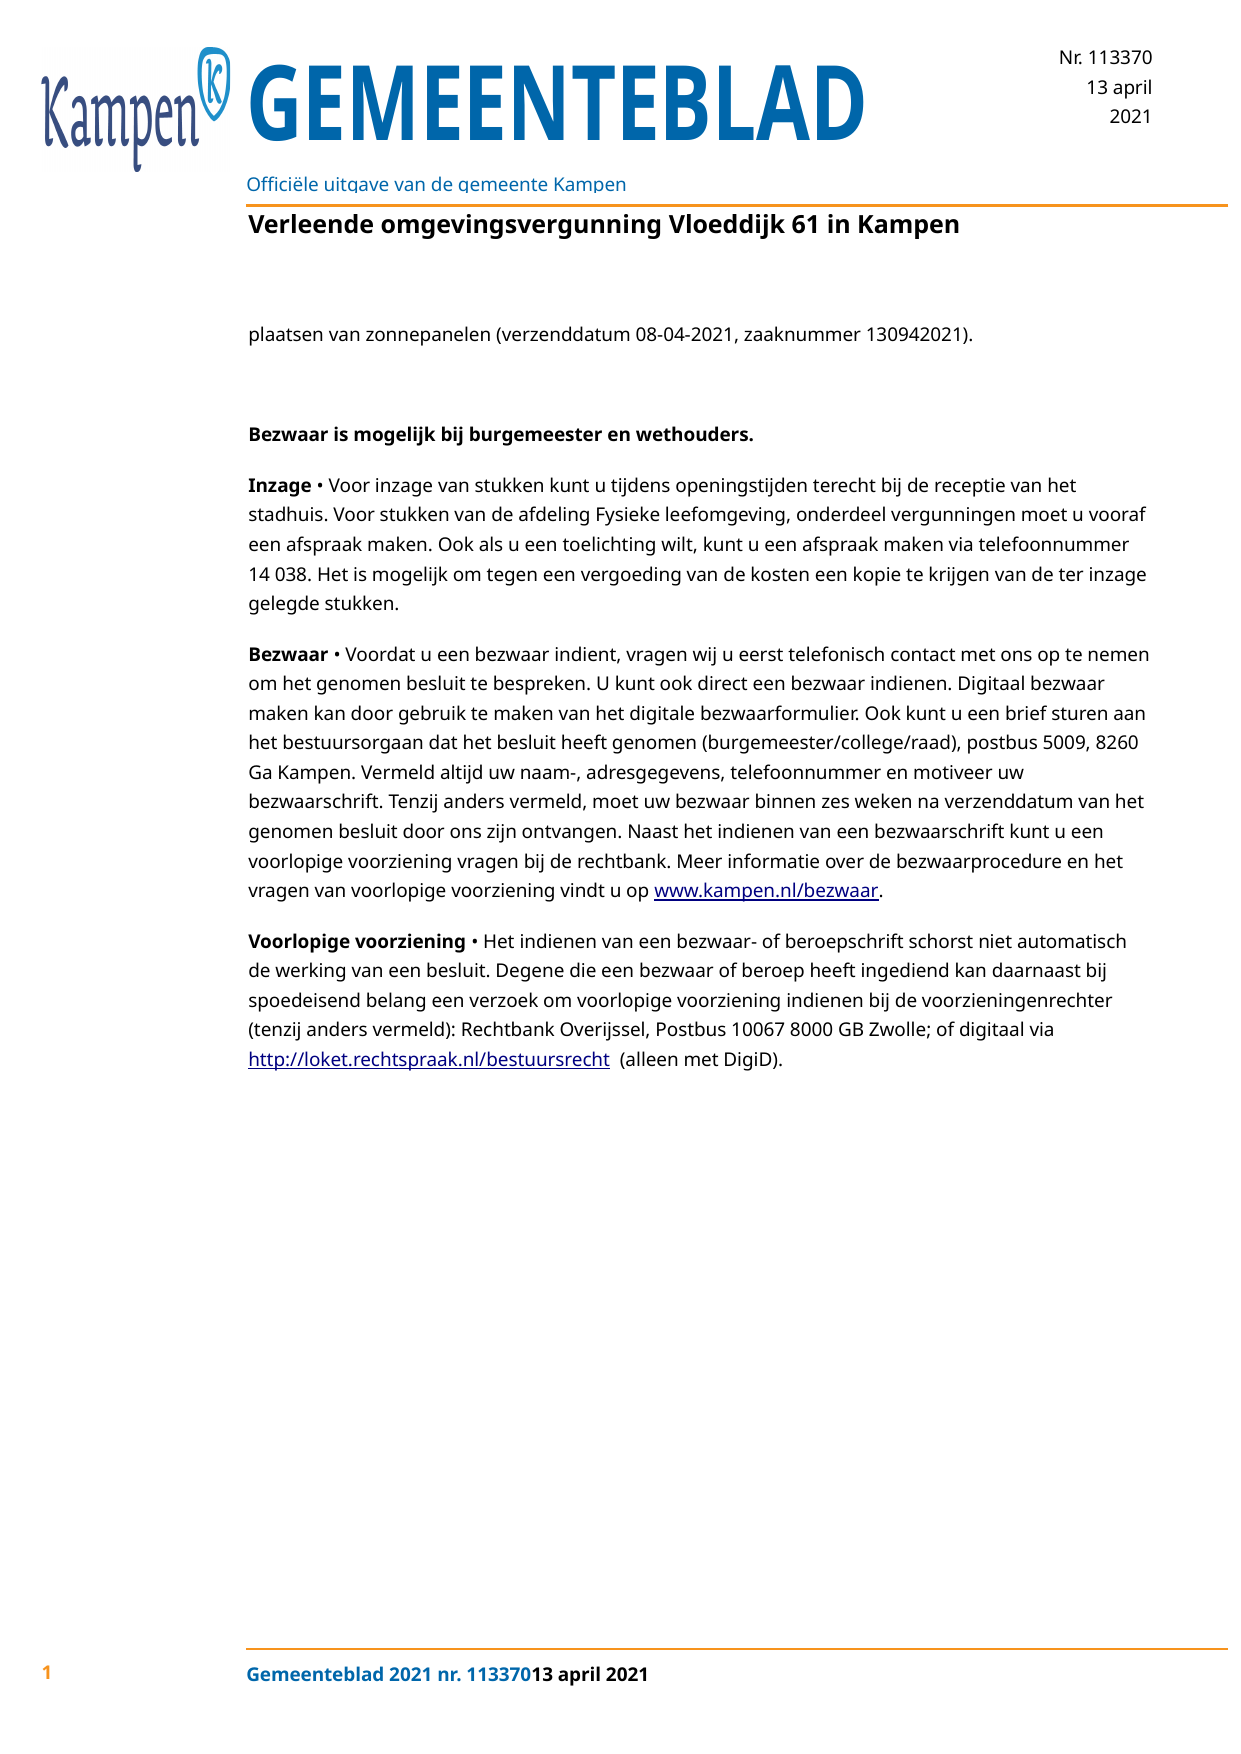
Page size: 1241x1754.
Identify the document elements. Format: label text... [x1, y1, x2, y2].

text Bezwaar is mogelijk bij burgemeester en wethouders. [248, 422, 1152, 447]
text Verleende omgevingsvergunning Vloeddijk 61 in Kampen [248, 207, 1152, 241]
picture [41, 47, 231, 172]
text Bezwaar • Voordat u een bezwaar indient, vragen wij u eerst telefonisch contact met ons op te nemen om het genomen besluit te bespreken. U kunt ook direct een bezwaar indienen. Digitaal bezwaar maken kan door gebruik te maken van het digitale bezwaarformulier. Ook kunt u een brief sturen aan het bestuursorgaan dat het besluit heeft genomen (burgemeester/college/raad), postbus 5009, 8260 Ga Kampen. Vermeld altijd uw naam-, adresgegevens, telefoonnummer en motiveer uw bezwaarschrift. Tenzij anders vermeld, moet uw bezwaar binnen zes weken na verzenddatum van het genomen besluit door ons zijn ontvangen. Naast het indienen van een bezwaarschrift kunt u een voorlopige voorziening vragen bij de rechtbank. Meer informatie over de bezwaarprocedure en het vragen van voorlopige voorziening vindt u op www.kampen.nl/bezwaar. [248, 641, 1152, 903]
text Voorlopige voorziening • Het indienen van een bezwaar- of beroepschrift schorst niet automatisch de werking van een besluit. Degene die een bezwaar of beroep heeft ingediend kan daarnaast bij spoedeisend belang een verzoek om voorlopige voorziening indienen bij de voorzieningenrechter (tenzij anders vermeld): Rechtbank Overijssel, Postbus 10067 8000 GB Zwolle; of digitaal via http://loket.rechtspraak.nl/bestuursrecht (alleen met DigiD). [248, 928, 1152, 1072]
text plaatsen van zonnepanelen (verzenddatum 08-04-2021, zaaknummer 130942021). [248, 321, 1152, 346]
text Inzage • Voor inzage van stukken kunt u tijdens openingstijden terecht bij de receptie van het stadhuis. Voor stukken van de afdeling Fysieke leefomgeving, onderdeel vergunningen moet u vooraf een afspraak maken. Ook als u een toelichting wilt, kunt u een afspraak maken via telefoonnummer 14 038. Het is mogelijk om tegen een vergoeding van de kosten een kopie te krijgen van de ter inzage gelegde stukken. [248, 472, 1152, 616]
